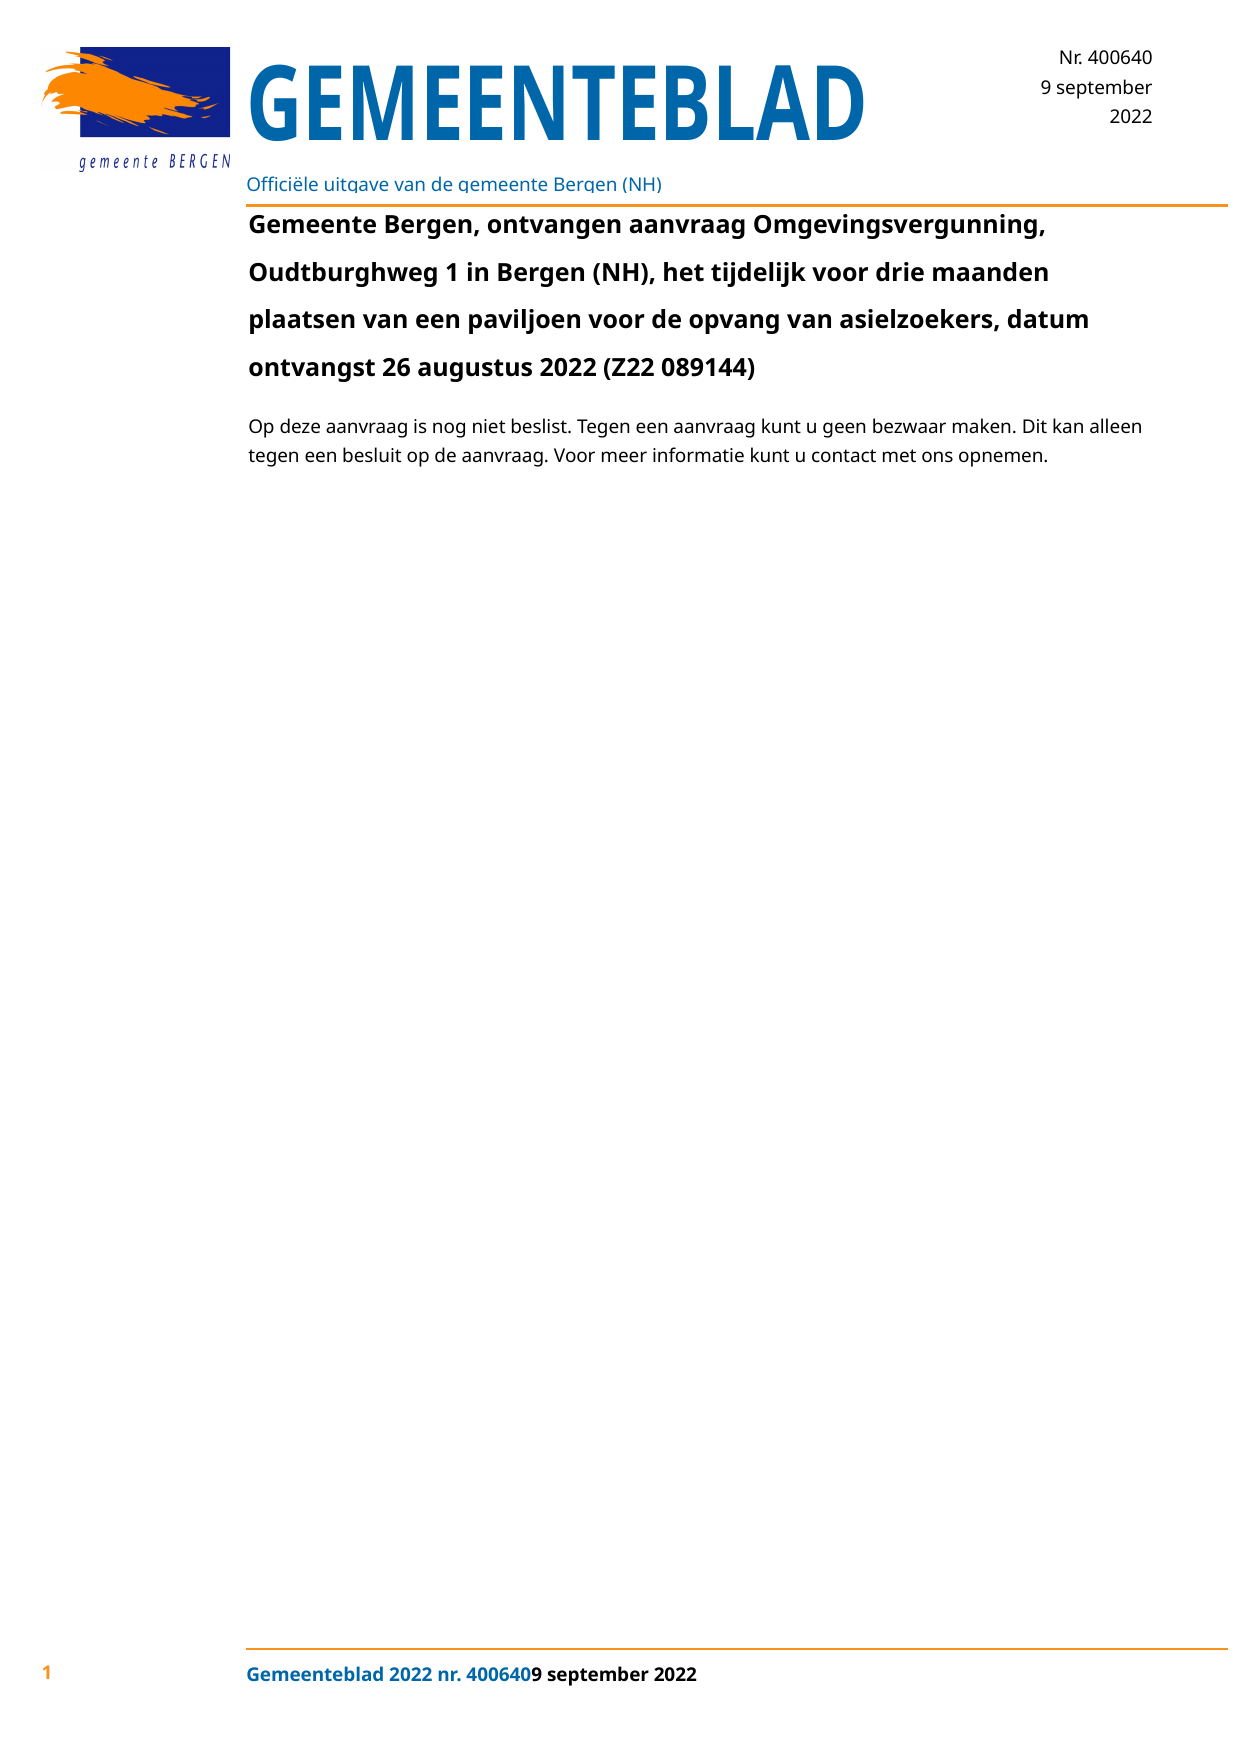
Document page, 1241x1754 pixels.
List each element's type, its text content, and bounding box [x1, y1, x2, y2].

text Gemeente Bergen, ontvangen aanvraag Omgevingsvergunning, Oudtburghweg 1 in Bergen (NH), het tijdelijk voor drie maanden plaatsen van een paviljoen voor de opvang van asielzoekers, datum ontvangst 26 augustus 2022 (Z22 089144) [248, 207, 1152, 384]
picture [41, 47, 231, 172]
text Op deze aanvraag is nog niet beslist. Tegen een aanvraag kunt u geen bezwaar maken. Dit kan alleen tegen een besluit op de aanvraag. Voor meer informatie kunt u contact met ons opnemen. [248, 413, 1152, 468]
